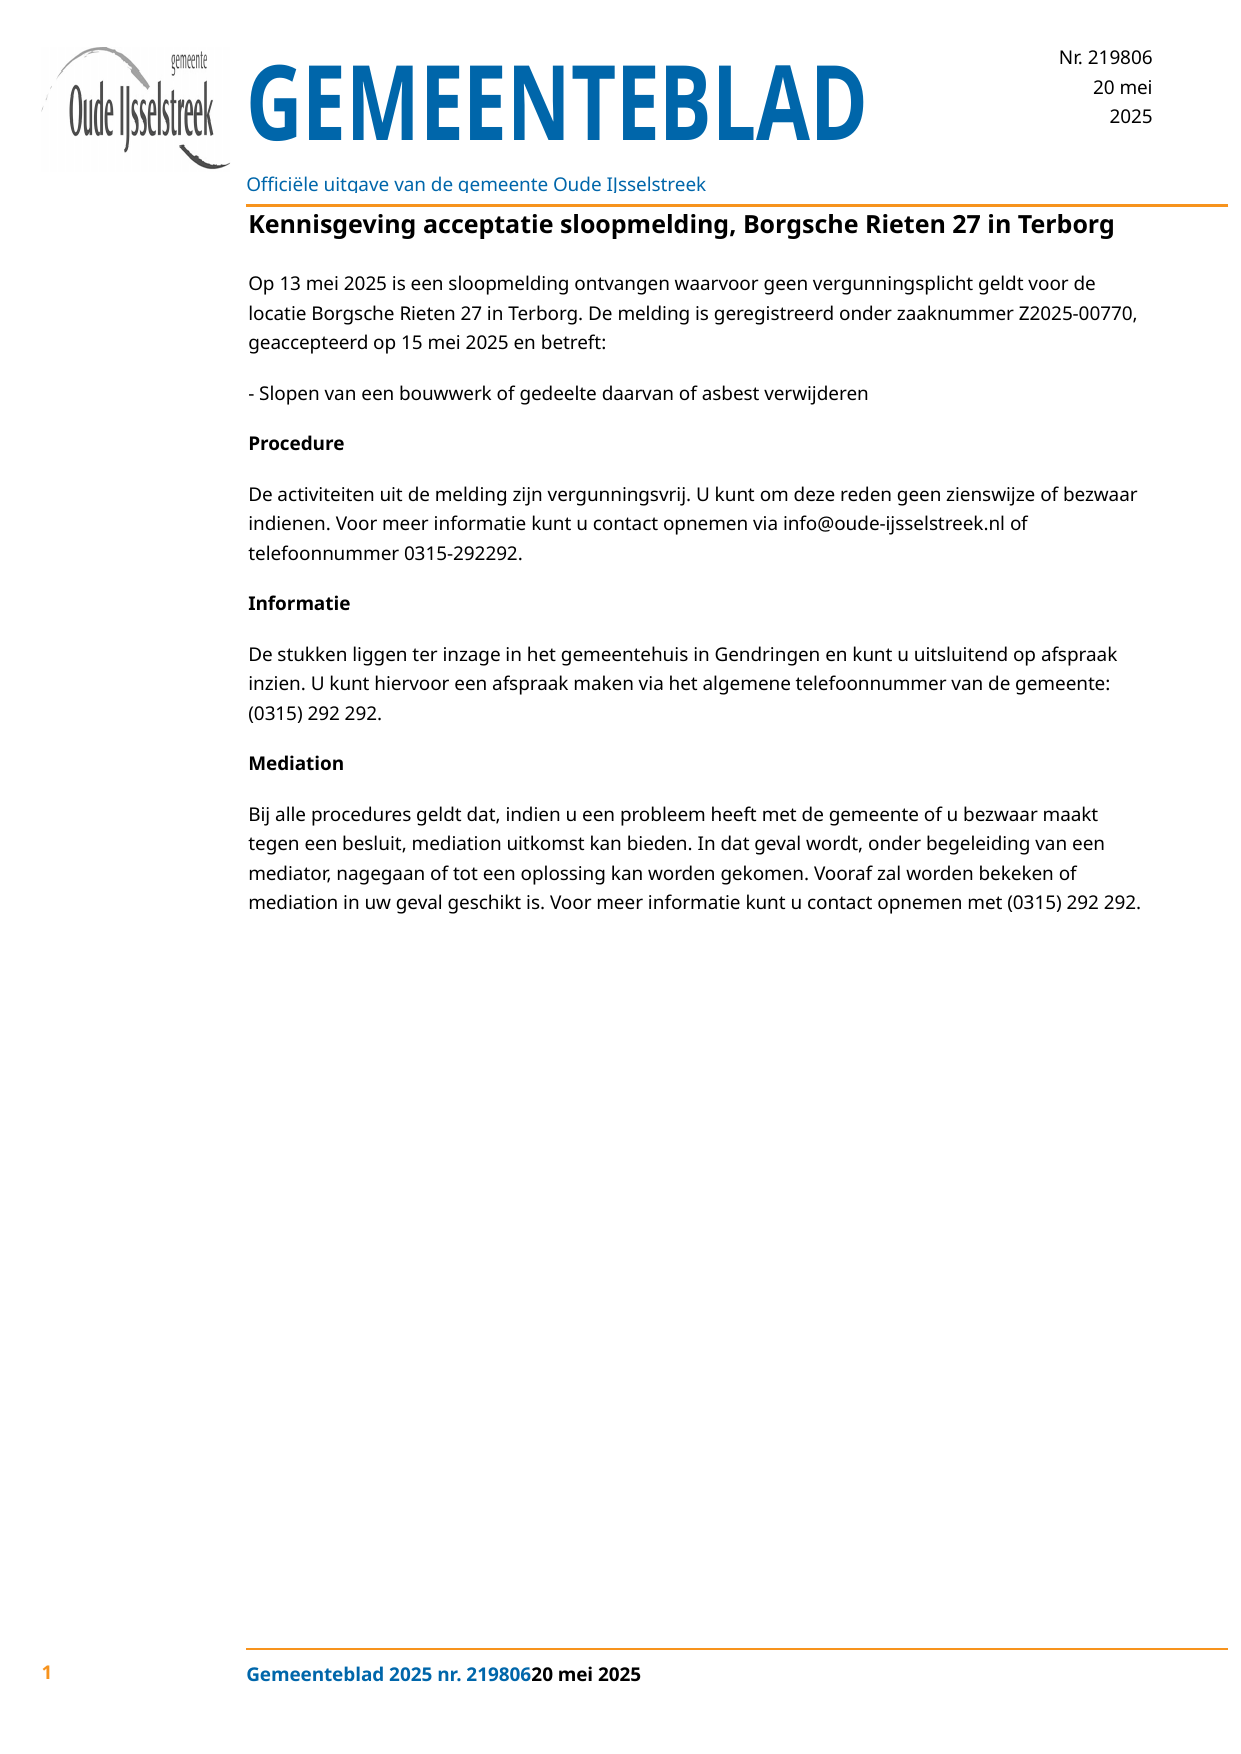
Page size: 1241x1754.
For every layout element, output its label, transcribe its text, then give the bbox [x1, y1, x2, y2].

picture [41, 47, 231, 172]
text De activiteiten uit de melding zijn vergunningsvrij. U kunt om deze reden geen zienswijze of bezwaar indienen. Voor meer informatie kunt u contact opnemen via info@oude-ijsselstreek.nl of telefoonnummer 0315-292292. [248, 481, 1152, 566]
text De stukken liggen ter inzage in het gemeentehuis in Gendringen en kunt u uitsluitend op afspraak inzien. U kunt hiervoor een afspraak maken via het algemene telefoonnummer van de gemeente: (0315) 292 292. [248, 641, 1152, 726]
text Op 13 mei 2025 is een sloopmelding ontvangen waarvoor geen vergunningsplicht geldt voor de locatie Borgsche Rieten 27 in Terborg. De melding is geregistreerd onder zaaknummer Z2025-00770, geaccepteerd op 15 mei 2025 en betreft: [248, 270, 1152, 355]
text Mediation [248, 750, 1152, 776]
text Kennisgeving acceptatie sloopmelding, Borgsche Rieten 27 in Terborg [248, 207, 1152, 241]
text - Slopen van een bouwwerk of gedeelte daarvan of asbest verwijderen [248, 380, 1152, 406]
text Informatie [248, 590, 1152, 616]
text Bij alle procedures geldt dat, indien u een probleem heeft met de gemeente of u bezwaar maakt tegen een besluit, mediation uitkomst kan bieden. In dat geval wordt, onder begeleiding van een mediator, nagegaan of tot een oplossing kan worden gekomen. Vooraf zal worden bekeken of mediation in uw geval geschikt is. Voor meer informatie kunt u contact opnemen met (0315) 292 292. [248, 801, 1152, 915]
text Procedure [248, 430, 1152, 456]
